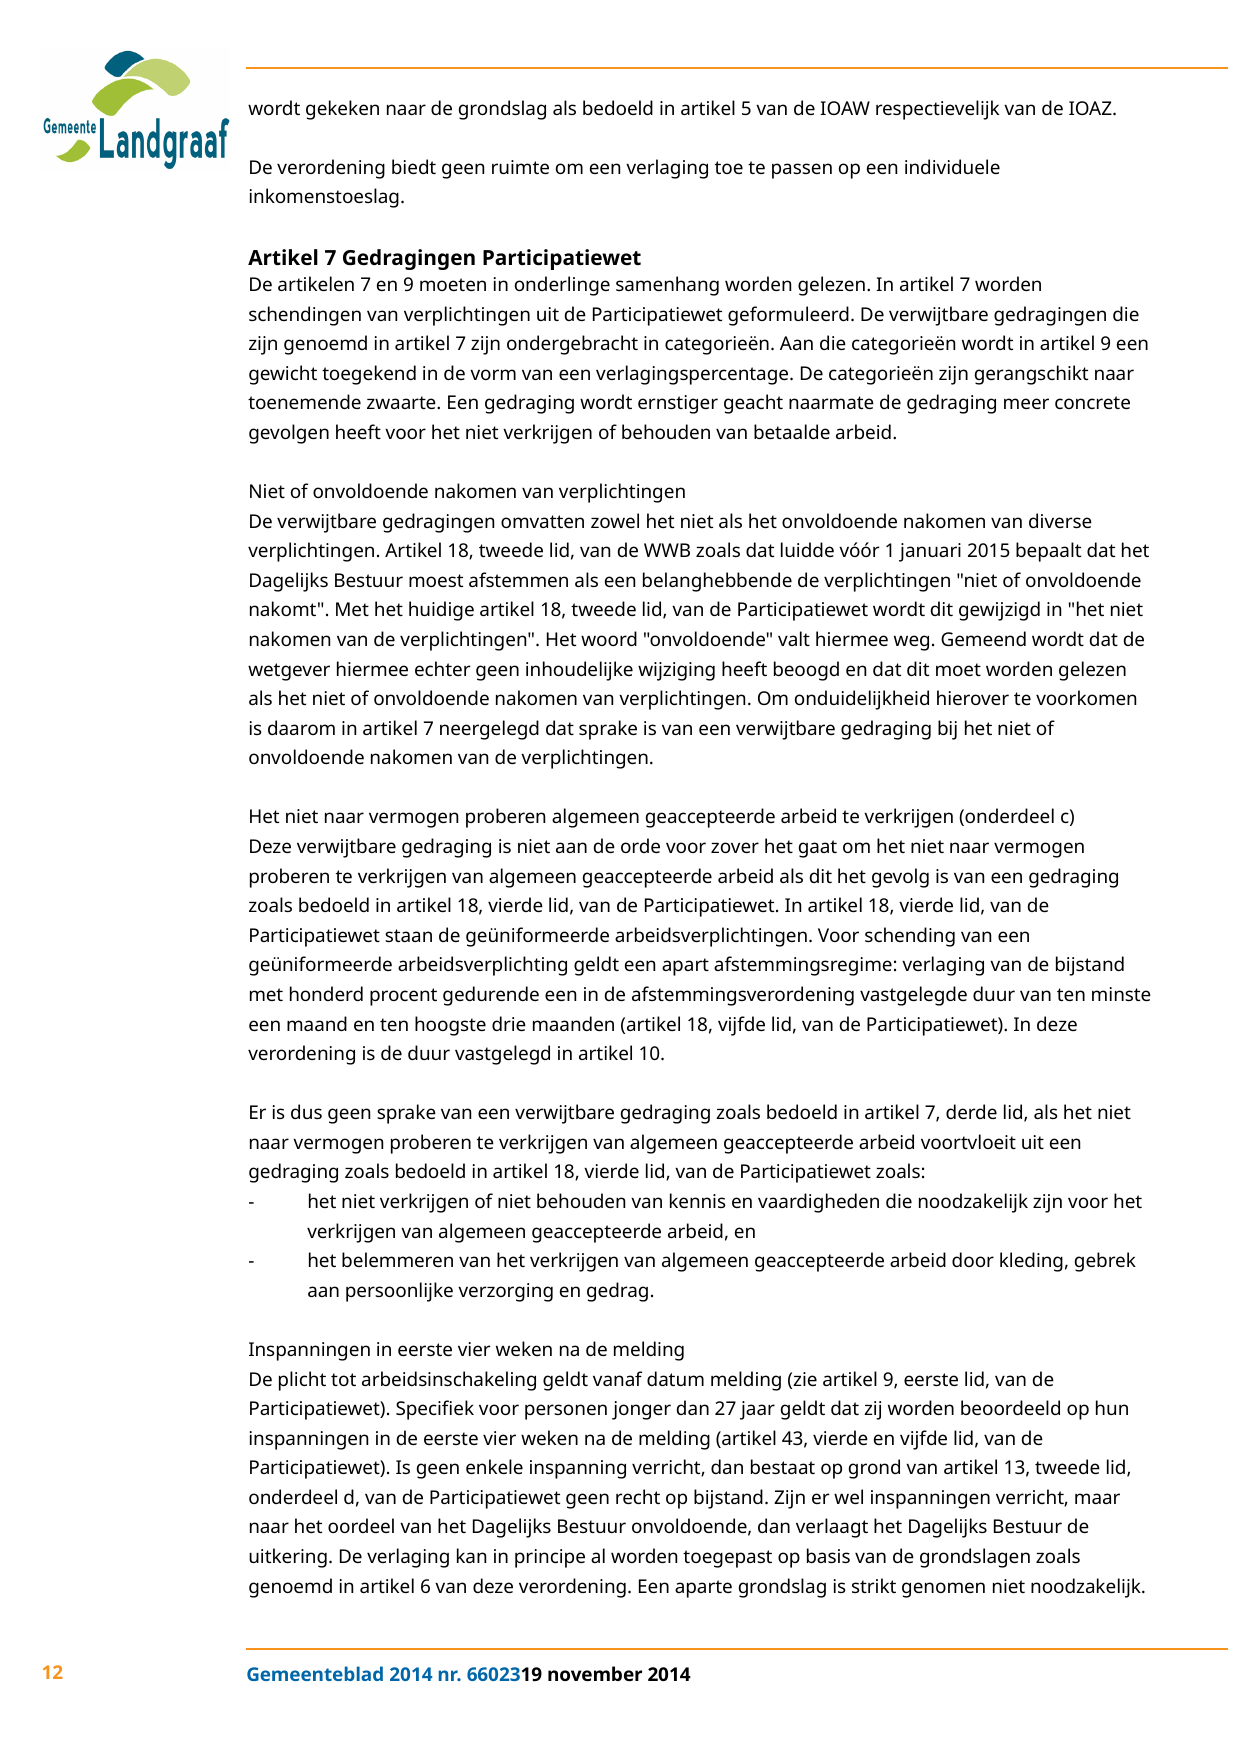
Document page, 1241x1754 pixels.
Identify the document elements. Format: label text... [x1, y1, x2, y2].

list het belemmeren van het verkrijgen van algemeen geaccepteerde arbeid door kleding, gebrek aan persoonlijke verzorging en gedrag. [248, 1247, 1152, 1303]
text wordt gekeken naar de grondslag als bedoeld in artikel 5 van de IOAW respectievelijk van de IOAZ. [248, 95, 1152, 121]
text Deze verwijtbare gedraging is niet aan de orde voor zover het gaat om het niet naar vermogen proberen te verkrijgen van algemeen geaccepteerde arbeid als dit het gevolg is van een gedraging zoals bedoeld in artikel 18, vierde lid, van de Participatiewet. In artikel 18, vierde lid, van de Participatiewet staan de geüniformeerde arbeidsverplichtingen. Voor schending van een geüniformeerde arbeidsverplichting geldt een apart afstemmingsregime: verlaging van de bijstand met honderd procent gedurende een in de afstemmingsverordening vastgelegde duur van ten minste een maand en ten hoogste drie maanden (artikel 18, vijfde lid, van de Participatiewet). In deze verordening is de duur vastgelegd in artikel 10. [248, 833, 1152, 1066]
text Inspanningen in eerste vier weken na de melding [248, 1336, 1152, 1362]
text De verordening biedt geen ruimte om een verlaging toe te passen op een individuele inkomenstoeslag. [248, 154, 1152, 209]
text De artikelen 7 en 9 moeten in onderlinge samenhang worden gelezen. In artikel 7 worden schendingen van verplichtingen uit de Participatiewet geformuleerd. De verwijtbare gedragingen die zijn genoemd in artikel 7 zijn ondergebracht in categorieën. Aan die categorieën wordt in artikel 9 een gewicht toegekend in de vorm van een verlagingspercentage. De categorieën zijn gerangschikt naar toenemende zwaarte. Een gedraging wordt ernstiger geacht naarmate de gedraging meer concrete gevolgen heeft voor het niet verkrijgen of behouden van betaalde arbeid. [248, 271, 1152, 445]
picture [41, 47, 231, 172]
text Artikel 7 Gedragingen Participatiewet [248, 243, 1152, 271]
text Er is dus geen sprake van een verwijtbare gedraging zoals bedoeld in artikel 7, derde lid, als het niet naar vermogen proberen te verkrijgen van algemeen geaccepteerde arbeid voortvloeit uit een gedraging zoals bedoeld in artikel 18, vierde lid, van de Participatiewet zoals: [248, 1099, 1152, 1184]
text Niet of onvoldoende nakomen van verplichtingen [248, 478, 1152, 504]
text De plicht tot arbeidsinschakeling geldt vanaf datum melding (zie artikel 9, eerste lid, van de Participatiewet). Specifiek voor personen jonger dan 27 jaar geldt dat zij worden beoordeeld op hun inspanningen in de eerste vier weken na de melding (artikel 43, vierde en vijfde lid, van de Participatiewet). Is geen enkele inspanning verricht, dan bestaat op grond van artikel 13, tweede lid, onderdeel d, van de Participatiewet geen recht op bijstand. Zijn er wel inspanningen verricht, maar naar het oordeel van het Dagelijks Bestuur onvoldoende, dan verlaagt het Dagelijks Bestuur de uitkering. De verlaging kan in principe al worden toegepast op basis van de grondslagen zoals genoemd in artikel 6 van deze verordening. Een aparte grondslag is strikt genomen niet noodzakelijk. [248, 1366, 1152, 1598]
text Het niet naar vermogen proberen algemeen geaccepteerde arbeid te verkrijgen (onderdeel c) [248, 804, 1152, 829]
text De verwijtbare gedragingen omvatten zowel het niet als het onvoldoende nakomen van diverse verplichtingen. Artikel 18, tweede lid, van de WWB zoals dat luidde vóór 1 januari 2015 bepaalt dat het Dagelijks Bestuur moest afstemmen als een belanghebbende de verplichtingen "niet of onvoldoende nakomt". Met het huidige artikel 18, tweede lid, van de Participatiewet wordt dit gewijzigd in "het niet nakomen van de verplichtingen". Het woord "onvoldoende" valt hiermee weg. Gemeend wordt dat de wetgever hiermee echter geen inhoudelijke wijziging heeft beoogd en dat dit moet worden gelezen als het niet of onvoldoende nakomen van verplichtingen. Om onduidelijkheid hierover te voorkomen is daarom in artikel 7 neergelegd dat sprake is van een verwijtbare gedraging bij het niet of onvoldoende nakomen van de verplichtingen. [248, 508, 1152, 770]
list het niet verkrijgen of niet behouden van kennis en vaardigheden die noodzakelijk zijn voor het verkrijgen van algemeen geaccepteerde arbeid, en [248, 1188, 1152, 1243]
